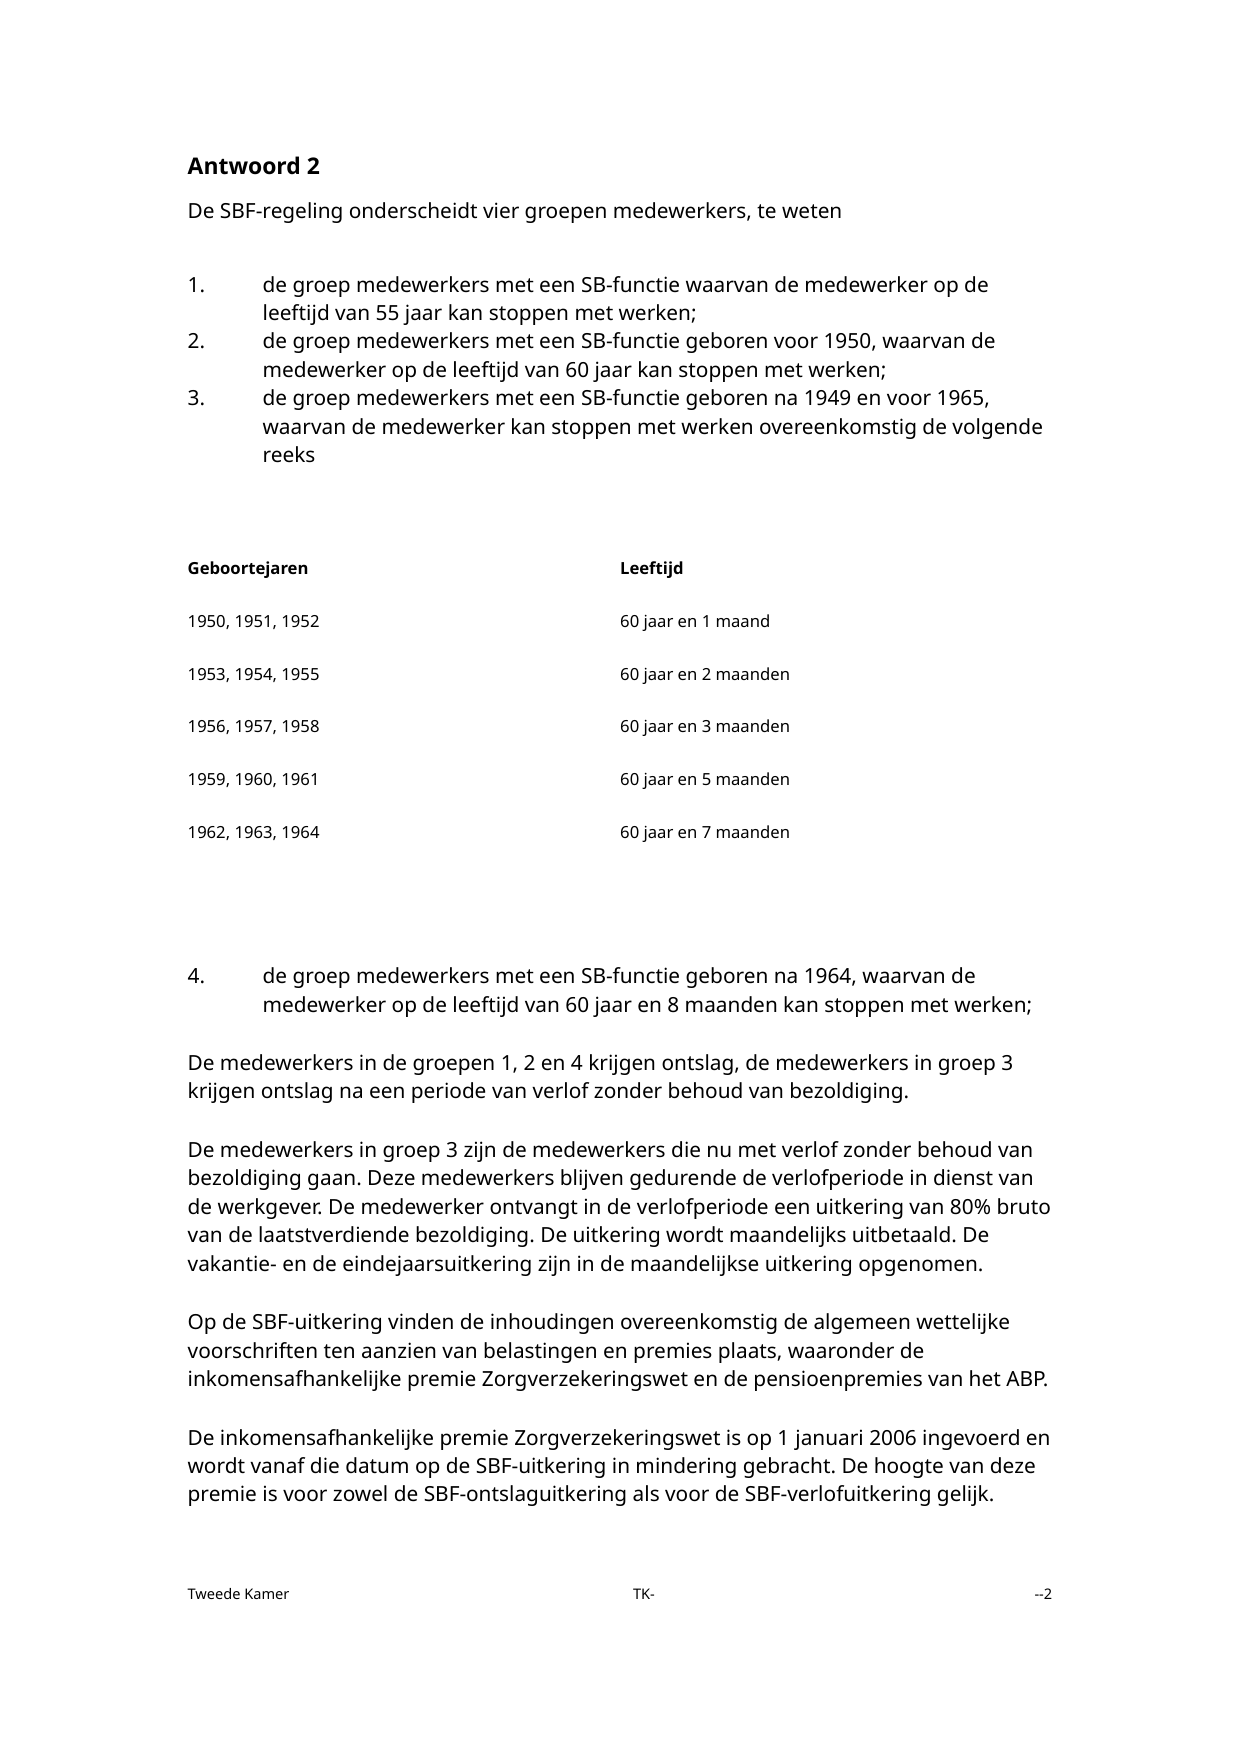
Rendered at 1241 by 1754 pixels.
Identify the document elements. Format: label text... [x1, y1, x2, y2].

table_cell 1962, 1963, 1964 [188, 820, 620, 873]
table_cell 1950, 1951, 1952 [188, 609, 620, 662]
text De SBF-regeling onderscheidt vier groepen medewerkers, te weten [187, 196, 1053, 225]
table_cell 1959, 1960, 1961 [188, 768, 620, 820]
list de groep medewerkers met een SB-functie geboren voor 1950, waarvan de medewerker op de leeftijd van 60 jaar kan stoppen met werken; [187, 327, 1053, 383]
list de groep medewerkers met een SB-functie geboren na 1949 en voor 1965, waarvan de medewerker kan stoppen met werken overeenkomstig de volgende reeks [187, 383, 1053, 469]
list de groep medewerkers met een SB-functie geboren na 1964, waarvan de medewerker op de leeftijd van 60 jaar en 8 maanden kan stoppen met werken; [187, 961, 1053, 1018]
table_cell 1956, 1957, 1958 [188, 715, 620, 767]
text De medewerkers in de groepen 1, 2 en 4 krijgen ontslag, de medewerkers in groep 3 krijgen ontslag na een periode van verlof zonder behoud van bezoldiging. [187, 1048, 1053, 1105]
text De inkomensafhankelijke premie Zorgverzekeringswet is op 1 januari 2006 ingevoerd en wordt vanaf die datum op de SBF-uitkering in mindering gebracht. De hoogte van deze premie is voor zowel de SBF-ontslaguitkering als voor de SBF-verlofuitkering gelijk. [187, 1423, 1053, 1508]
table_cell 60 jaar en 5 maanden [620, 768, 1053, 820]
table_cell 60 jaar en 1 maand [620, 609, 1053, 662]
text Op de SBF-uitkering vinden de inhoudingen overeenkomstig de algemeen wettelijke voorschriften ten aanzien van belastingen en premies plaats, waaronder de inkomensafhankelijke premie Zorgverzekeringswet en de pensioenpremies van het ABP. [187, 1307, 1053, 1393]
list de groep medewerkers met een SB-functie waarvan de medewerker op de leeftijd van 55 jaar kan stoppen met werken; [187, 270, 1053, 327]
table_cell 1953, 1954, 1955 [188, 662, 620, 715]
subtitle Antwoord 2 [187, 150, 1053, 181]
table_header Leeftijd [620, 557, 1053, 609]
table_cell 60 jaar en 7 maanden [620, 820, 1053, 873]
table_header Geboortejaren [188, 557, 620, 609]
table_cell 60 jaar en 2 maanden [620, 662, 1053, 715]
table_cell 60 jaar en 3 maanden [620, 715, 1053, 767]
text De medewerkers in groep 3 zijn de medewerkers die nu met verlof zonder behoud van bezoldiging gaan. Deze medewerkers blijven gedurende de verlofperiode in dienst van de werkgever. De medewerker ontvangt in de verlofperiode een uitkering van 80% bruto van de laatstverdiende bezoldiging. De uitkering wordt maandelijks uitbetaald. De vakantie- en de eindejaarsuitkering zijn in de maandelijkse uitkering opgenomen. [187, 1135, 1053, 1277]
